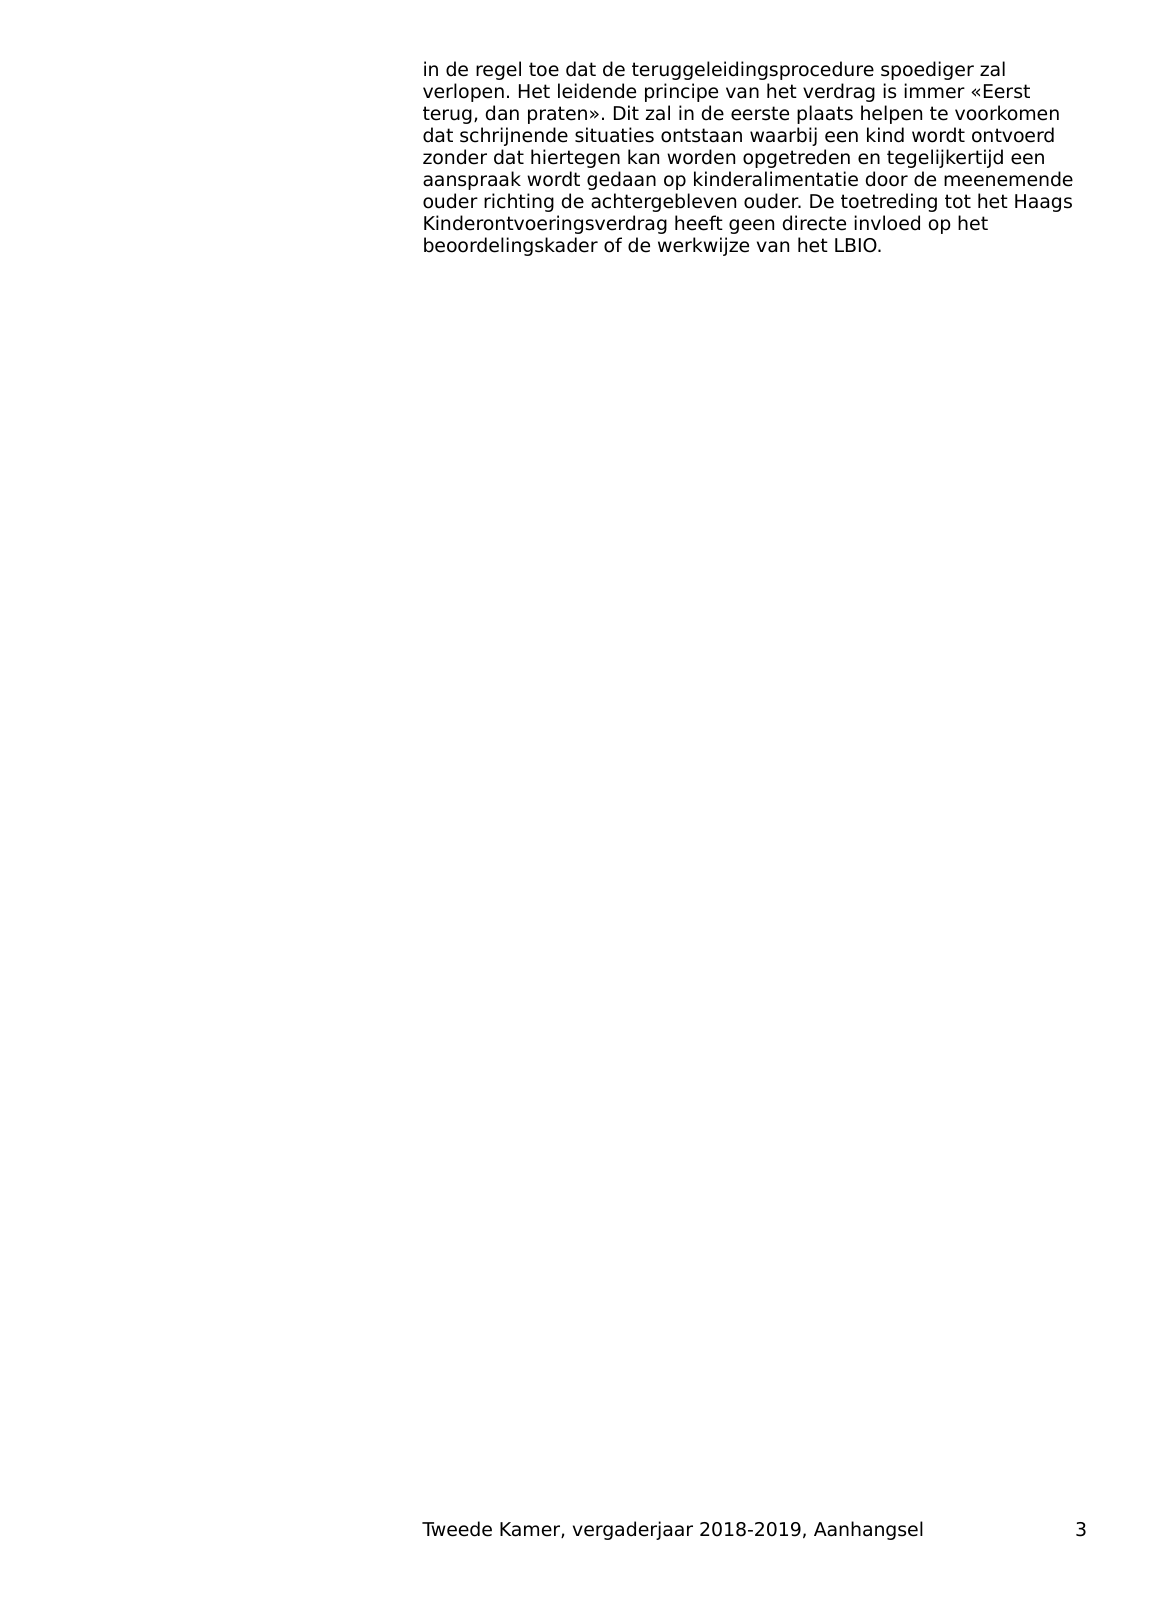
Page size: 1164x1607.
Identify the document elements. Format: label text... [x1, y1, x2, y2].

text in de regel toe dat de teruggeleidingsprocedure spoediger zal verlopen. Het leidende principe van het verdrag is immer «Eerst terug, dan praten». Dit zal in de eerste plaats helpen te voorkomen dat schrijnende situaties ontstaan waarbij een kind wordt ontvoerd zonder dat hiertegen kan worden opgetreden en tegelijkertijd een aanspraak wordt gedaan op kinderalimentatie door de meenemende ouder richting de achtergebleven ouder. De toetreding tot het Haags Kinderontvoeringsverdrag heeft geen directe invloed op het beoordelingskader of de werkwijze van het LBIO. [422, 59, 1087, 257]
